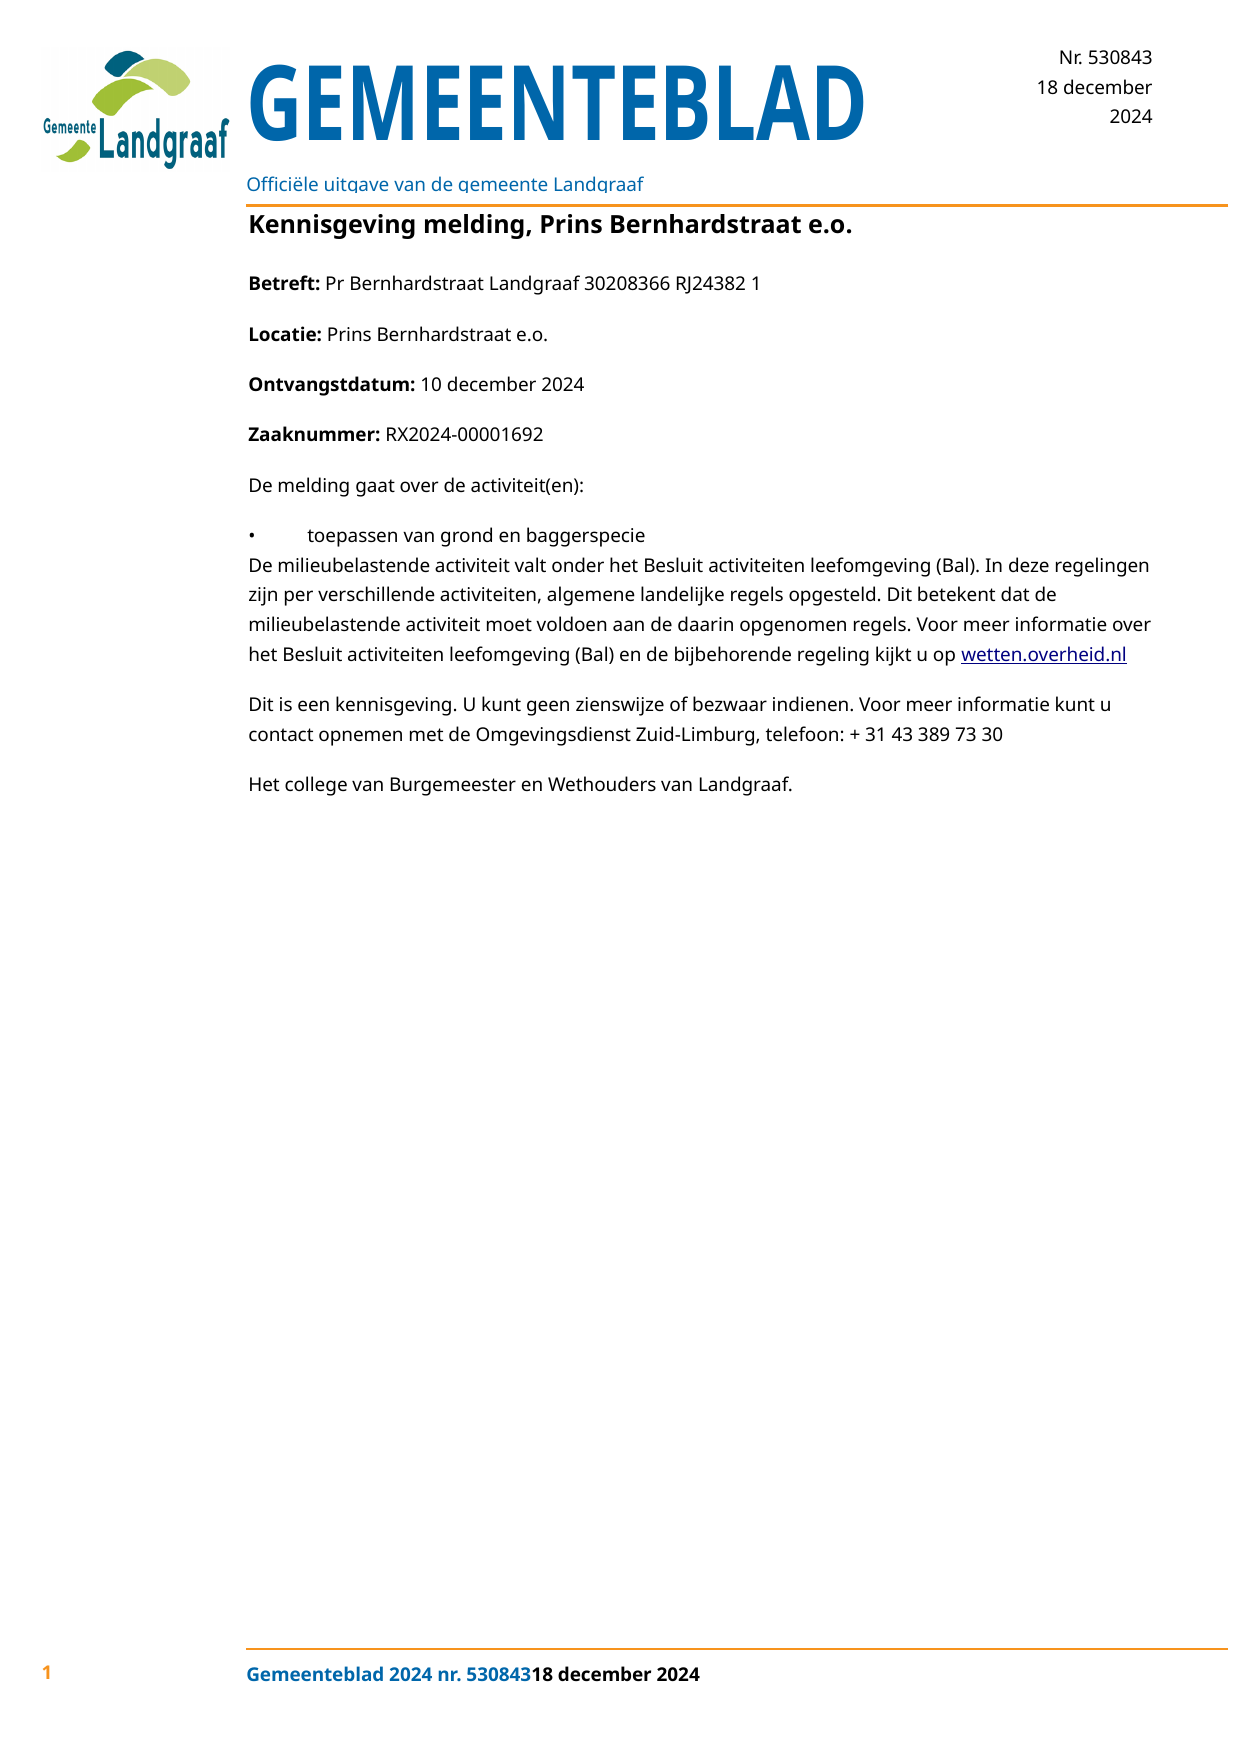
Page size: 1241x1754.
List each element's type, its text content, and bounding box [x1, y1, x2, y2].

text Ontvangstdatum: 10 december 2024 [248, 371, 1152, 397]
text De melding gaat over de activiteit(en): [248, 472, 1152, 498]
text Zaaknummer: RX2024-00001692 [248, 422, 1152, 447]
text Het college van Burgemeester en Wethouders van Landgraaf. [248, 771, 1152, 797]
text Betreft: Pr Bernhardstraat Landgraaf 30208366 RJ24382 1 [248, 270, 1152, 296]
text Locatie: Prins Bernhardstraat e.o. [248, 321, 1152, 346]
text Kennisgeving melding, Prins Bernhardstraat e.o. [248, 207, 1152, 241]
list toepassen van grond en baggerspecie [248, 522, 1152, 548]
picture [41, 47, 231, 172]
text Dit is een kennisgeving. U kunt geen zienswijze of bezwaar indienen. Voor meer informatie kunt u contact opnemen met de Omgevingsdienst Zuid-Limburg, telefoon: + 31 43 389 73 30 [248, 691, 1152, 746]
text De milieubelastende activiteit valt onder het Besluit activiteiten leefomgeving (Bal). In deze regelingen zijn per verschillende activiteiten, algemene landelijke regels opgesteld. Dit betekent dat de milieubelastende activiteit moet voldoen aan de daarin opgenomen regels. Voor meer informatie over het Besluit activiteiten leefomgeving (Bal) en de bijbehorende regeling kijkt u op wetten.overheid.nl [248, 552, 1152, 666]
